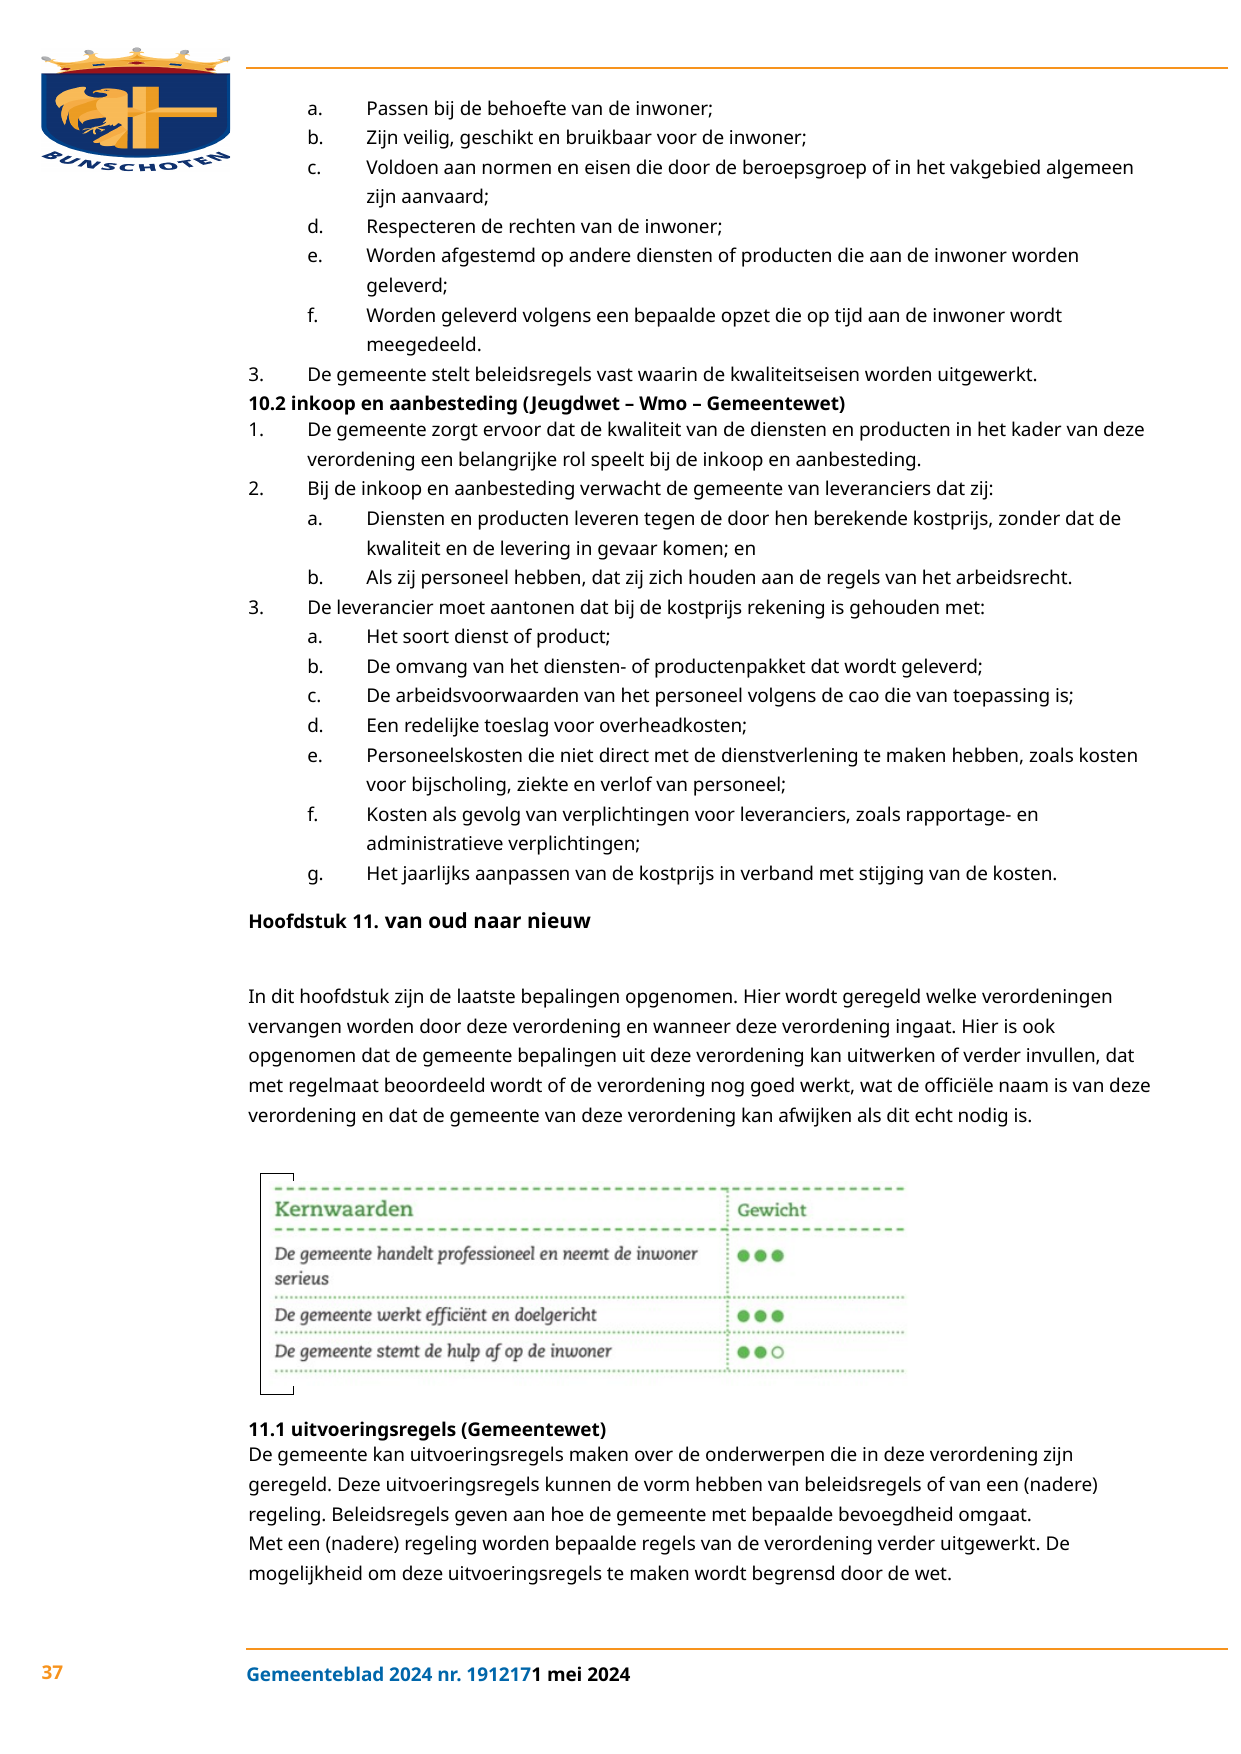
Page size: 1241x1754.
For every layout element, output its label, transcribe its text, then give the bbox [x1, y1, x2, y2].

text 10.2 inkoop en aanbesteding (Jeugdwet – Wmo – Gemeentewet) [248, 391, 1152, 416]
text 11.1 uitvoeringsregels (Gemeentewet) [248, 1416, 1152, 1442]
list Een redelijke toeslag voor overheadkosten; [307, 712, 1152, 738]
list De gemeente stelt beleidsregels vast waarin de kwaliteitseisen worden uitgewerkt. [248, 361, 1152, 387]
list De arbeidsvoorwaarden van het personeel volgens de cao die van toepassing is; [307, 683, 1152, 708]
list Voldoen aan normen en eisen die door de beroepsgroep of in het vakgebied algemeen zijn aanvaard; [307, 154, 1152, 209]
list Worden geleverd volgens een bepaalde opzet die op tijd aan de inwoner wordt meegedeeld. [307, 302, 1152, 357]
list Bij de inkoop en aanbesteding verwacht de gemeente van leveranciers dat zij: [248, 476, 1152, 501]
list Respecteren de rechten van de inwoner; [307, 213, 1152, 239]
list Passen bij de behoefte van de inwoner; [307, 95, 1152, 121]
list Diensten en producten leveren tegen de door hen berekende kostprijs, zonder dat de kwaliteit en de levering in gevaar komen; en [307, 505, 1152, 560]
list De gemeente zorgt ervoor dat de kwaliteit van de diensten en producten in het kader van deze verordening een belangrijke rol speelt bij de inkoop en aanbesteding. [248, 416, 1152, 472]
text In dit hoofdstuk zijn de laatste bepalingen opgenomen. Hier wordt geregeld welke verordeningen vervangen worden door deze verordening en wanneer deze verordening ingaat. Hier is ook opgenomen dat de gemeente bepalingen uit deze verordening kan uitwerken of verder invullen, dat met regelmaat beoordeeld wordt of de verordening nog goed werkt, wat de officiële naam is van deze verordening en dat de gemeente van deze verordening kan afwijken als dit echt nodig is. [248, 983, 1152, 1127]
list De omvang van het diensten- of productenpakket dat wordt geleverd; [307, 653, 1152, 679]
list Personeelskosten die niet direct met de dienstverlening te maken hebben, zoals kosten voor bijscholing, ziekte en verlof van personeel; [307, 742, 1152, 797]
picture [41, 47, 231, 172]
list De leverancier moet aantonen dat bij de kostprijs rekening is gehouden met: [248, 594, 1152, 619]
text Met een (nadere) regeling worden bepaalde regels van de verordening verder uitgewerkt. De mogelijkheid om deze uitvoeringsregels te maken wordt begrensd door de wet. [248, 1530, 1152, 1586]
picture [268, 1181, 919, 1386]
list Als zij personeel hebben, dat zij zich houden aan de regels van het arbeidsrecht. [307, 564, 1152, 590]
list Het soort dienst of product; [307, 623, 1152, 649]
text Hoofdstuk 11. van oud naar nieuw [248, 906, 1152, 934]
list Worden afgestemd op andere diensten of producten die aan de inwoner worden geleverd; [307, 243, 1152, 298]
list Het jaarlijks aanpassen van de kostprijs in verband met stijging van de kosten. [307, 860, 1152, 886]
list Zijn veilig, geschikt en bruikbaar voor de inwoner; [307, 124, 1152, 150]
text De gemeente kan uitvoeringsregels maken over de onderwerpen die in deze verordening zijn geregeld. Deze uitvoeringsregels kunnen de vorm hebben van beleidsregels of van een (nadere) regeling. Beleidsregels geven aan hoe de gemeente met bepaalde bevoegdheid omgaat. [248, 1442, 1152, 1526]
list Kosten als gevolg van verplichtingen voor leveranciers, zoals rapportage- en administratieve verplichtingen; [307, 801, 1152, 856]
